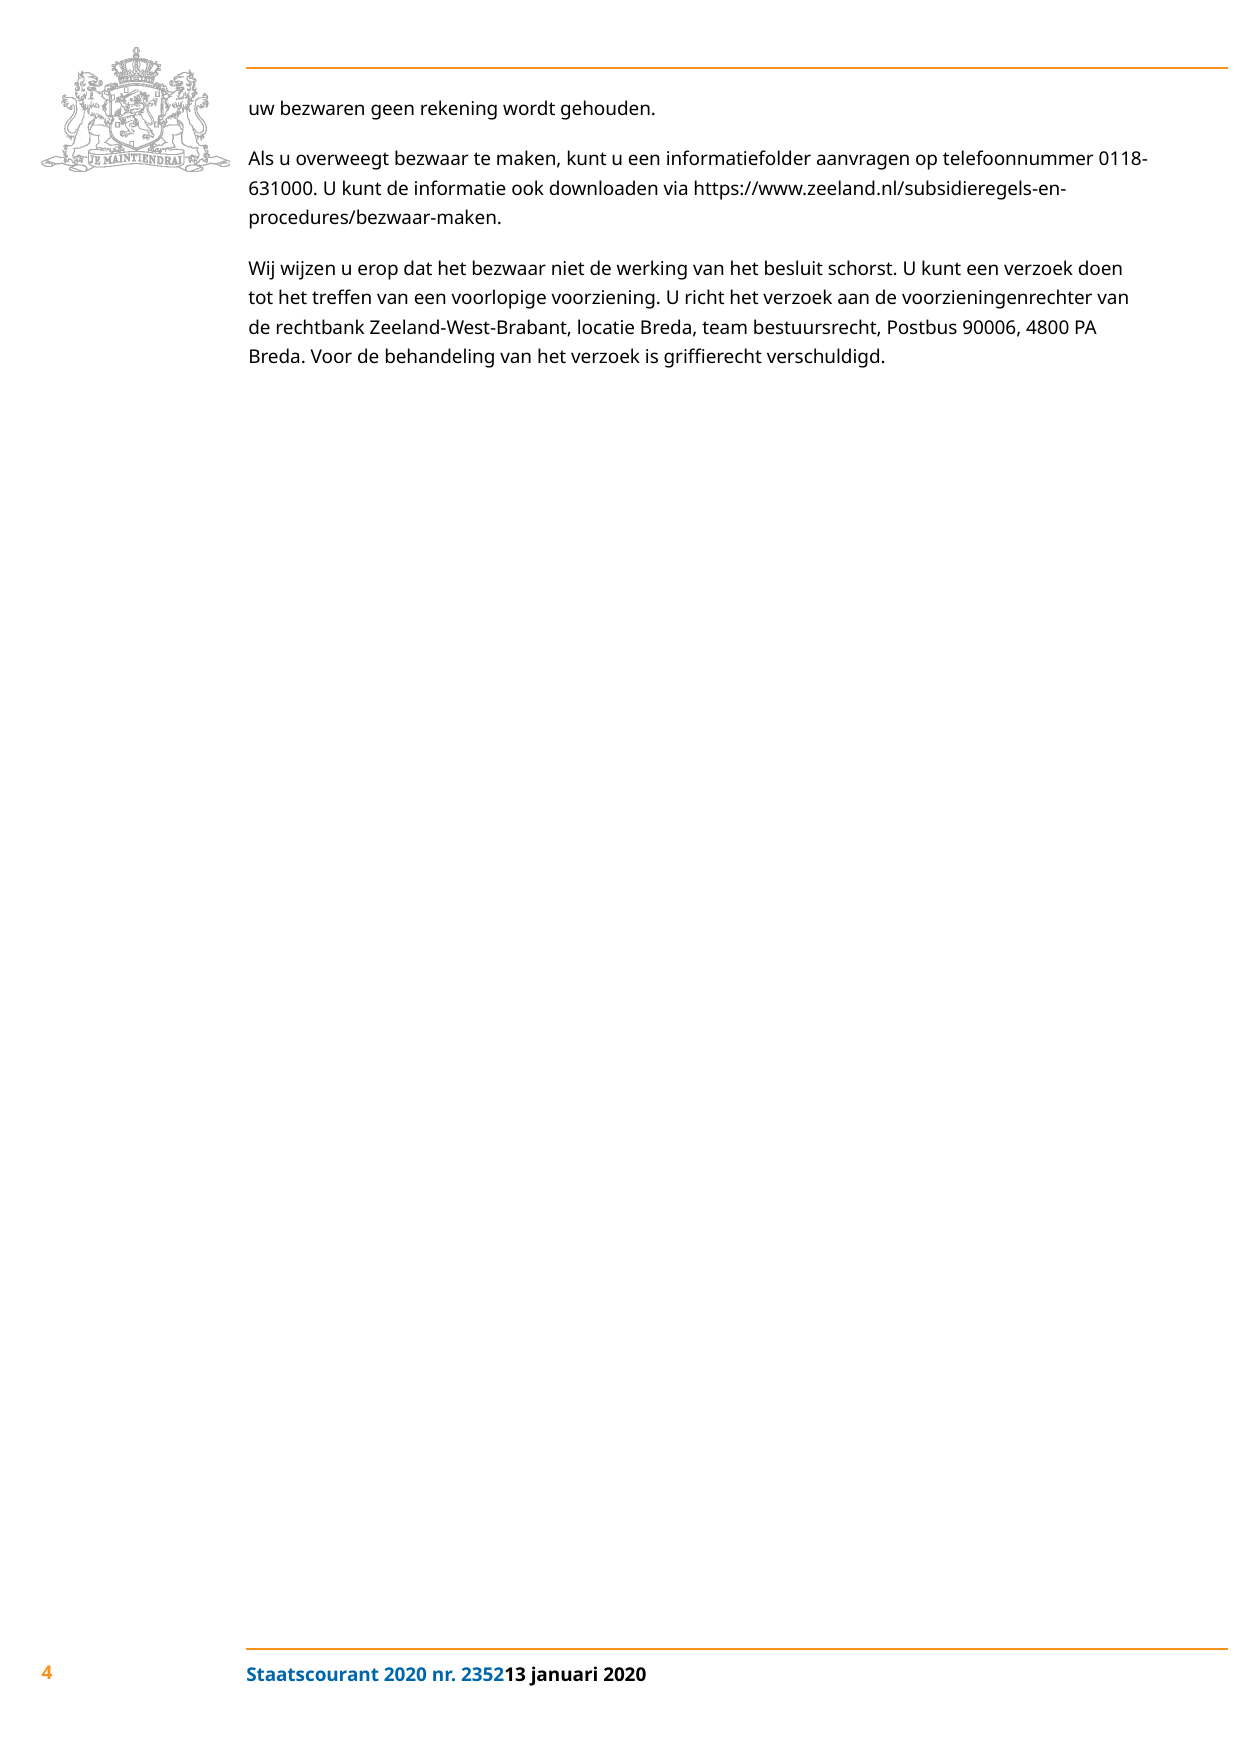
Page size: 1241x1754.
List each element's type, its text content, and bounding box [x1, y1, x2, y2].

text Als u overweegt bezwaar te maken, kunt u een informatiefolder aanvragen op telefoonnummer 0118-631000. U kunt de informatie ook downloaden via https://www.zeeland.nl/subsidieregels-en-procedures/bezwaar-maken. [248, 145, 1152, 230]
text uw bezwaren geen rekening wordt gehouden. [248, 95, 1152, 121]
text Wij wijzen u erop dat het bezwaar niet de werking van het besluit schorst. U kunt een verzoek doen tot het treffen van een voorlopige voorziening. U richt het verzoek aan de voorzieningenrechter van de rechtbank Zeeland-West-Brabant, locatie Breda, team bestuursrecht, Postbus 90006, 4800 PA Breda. Voor de behandeling van het verzoek is griffierecht verschuldigd. [248, 255, 1152, 369]
picture [41, 47, 231, 172]
